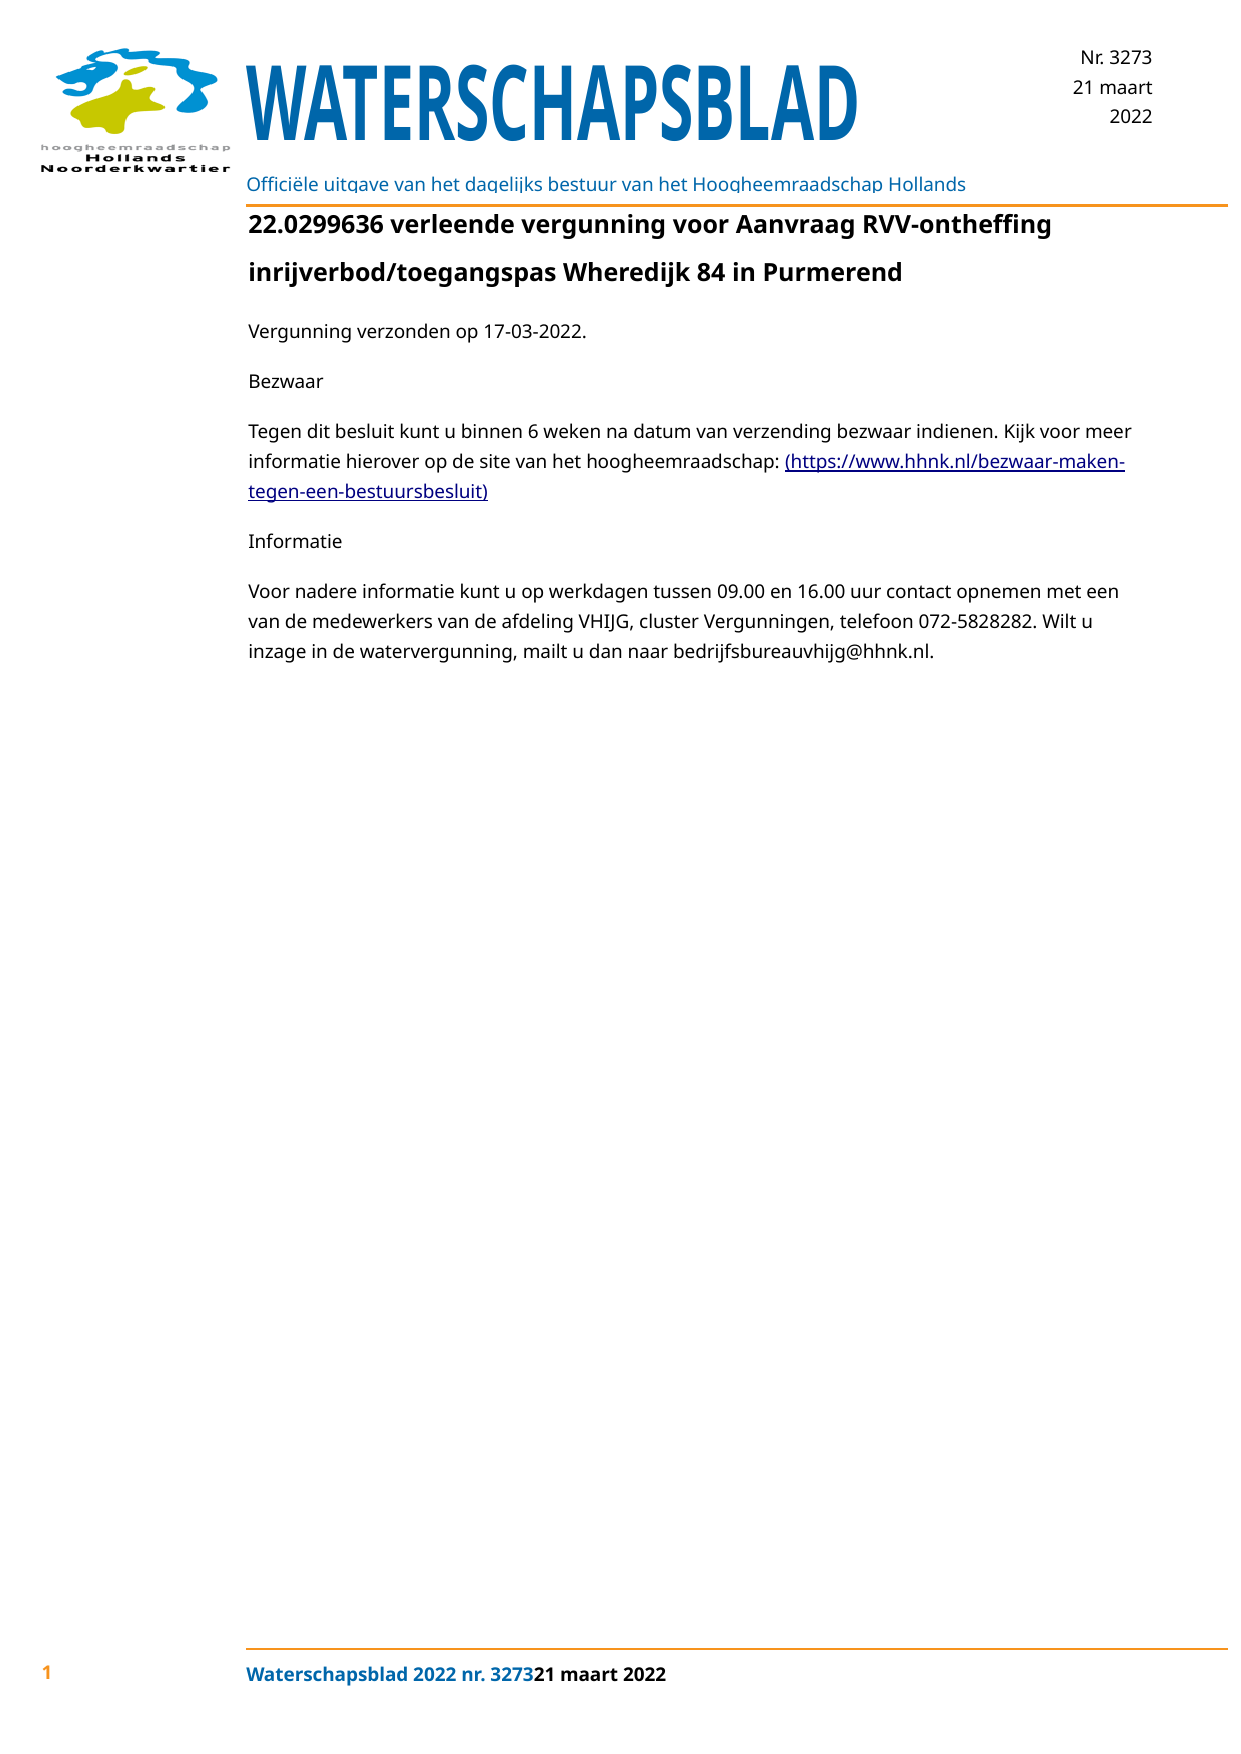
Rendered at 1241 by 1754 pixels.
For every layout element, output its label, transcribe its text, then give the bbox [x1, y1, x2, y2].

text Informatie [248, 528, 1152, 554]
text Tegen dit besluit kunt u binnen 6 weken na datum van verzending bezwaar indienen. Kijk voor meer informatie hierover op de site van het hoogheemraadschap: (https://www.hhnk.nl/bezwaar-maken-tegen-een-bestuursbesluit) [248, 419, 1152, 504]
picture [41, 47, 231, 172]
text Voor nadere informatie kunt u op werkdagen tussen 09.00 en 16.00 uur contact opnemen met een van de medewerkers van de afdeling VHIJG, cluster Vergunningen, telefoon 072-5828282. Wilt u inzage in de watervergunning, mailt u dan naar bedrijfsbureauvhijg@hhnk.nl. [248, 579, 1152, 664]
text Vergunning verzonden op 17-03-2022. [248, 318, 1152, 344]
text 22.0299636 verleende vergunning voor Aanvraag RVV-ontheffing inrijverbod/toegangspas Wheredijk 84 in Purmerend [248, 207, 1152, 288]
text Bezwaar [248, 368, 1152, 394]
